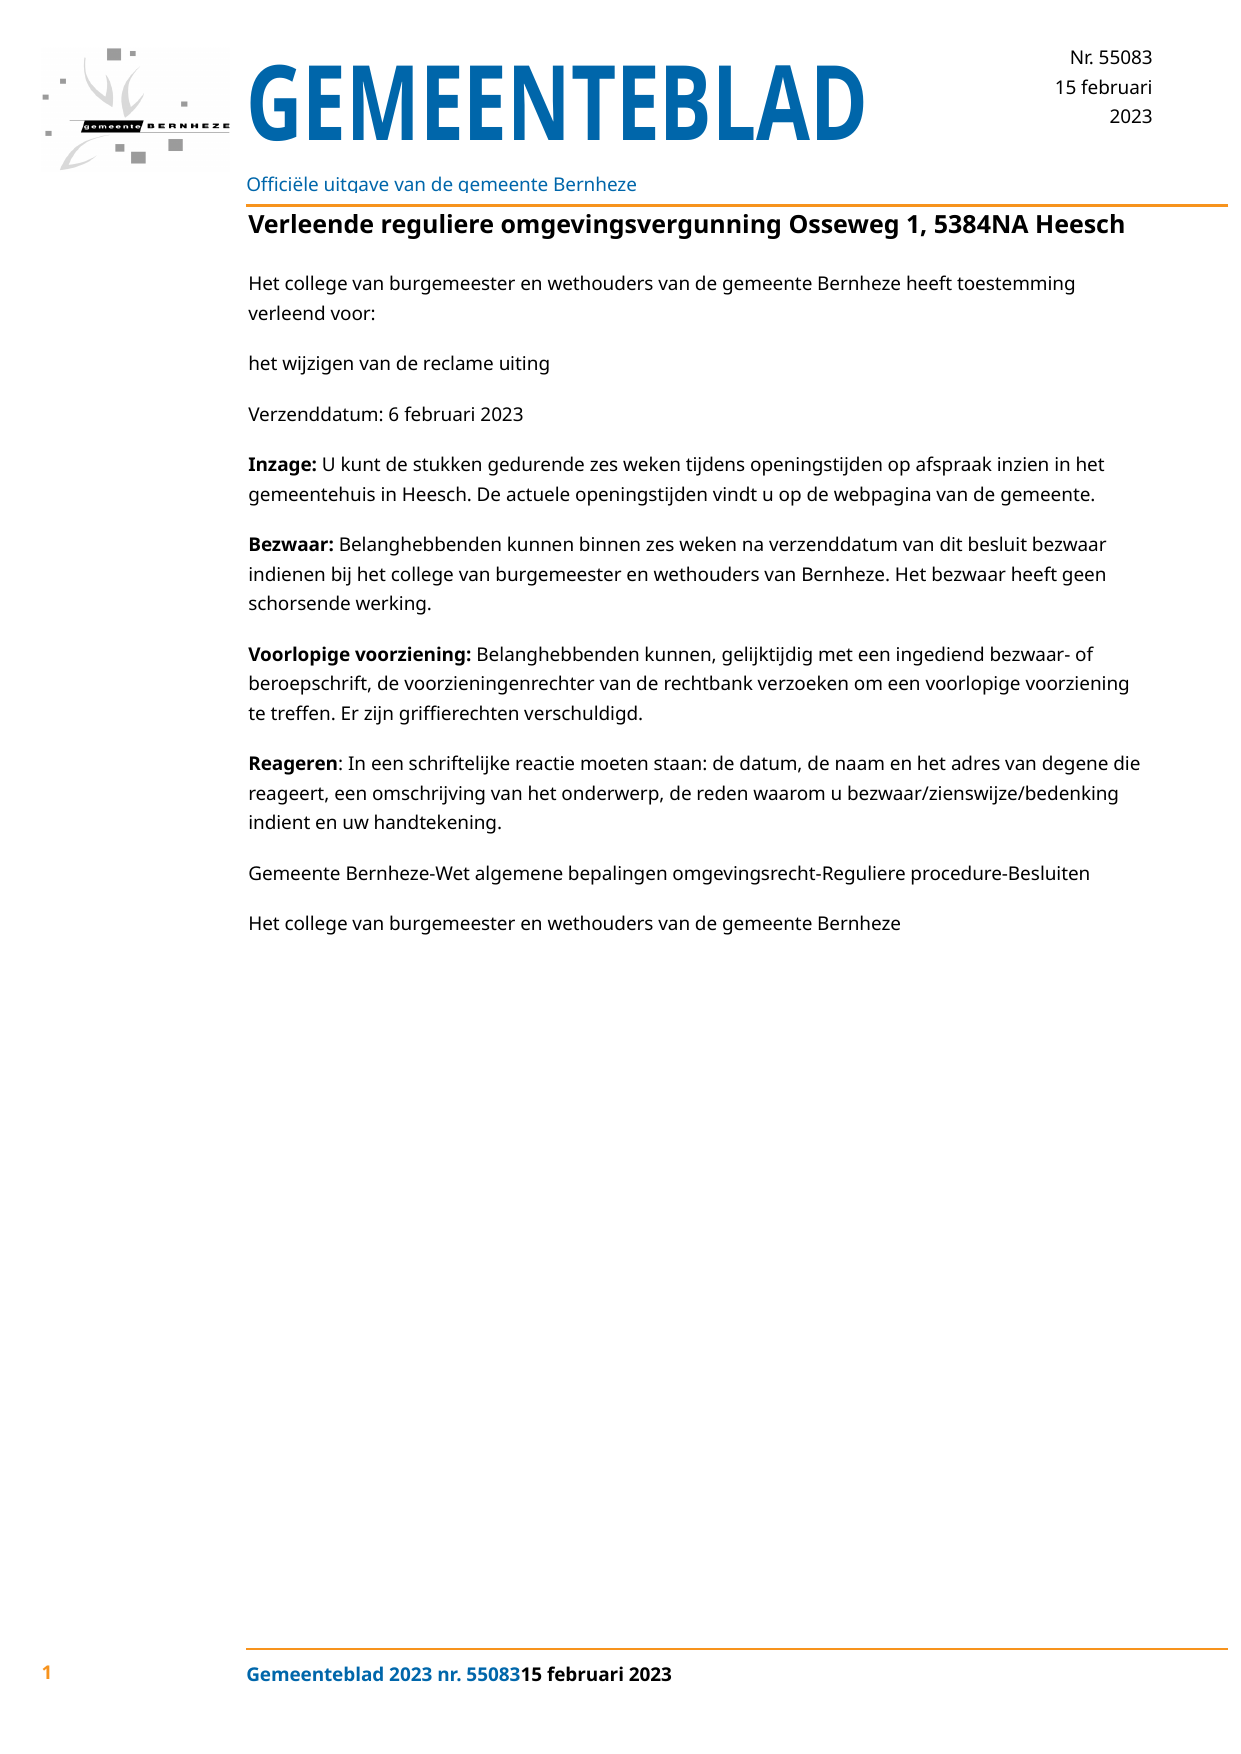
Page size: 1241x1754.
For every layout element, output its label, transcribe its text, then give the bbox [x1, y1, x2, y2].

text Voorlopige voorziening: Belanghebbenden kunnen, gelijktijdig met een ingediend bezwaar- of beroepschrift, de voorzieningenrechter van de rechtbank verzoeken om een voorlopige voorziening te treffen. Er zijn griffierechten verschuldigd. [248, 641, 1152, 726]
text Verzenddatum: 6 februari 2023 [248, 401, 1152, 426]
text Het college van burgemeester en wethouders van de gemeente Bernheze heeft toestemming verleend voor: [248, 270, 1152, 326]
text Inzage: U kunt de stukken gedurende zes weken tijdens openingstijden op afspraak inzien in het gemeentehuis in Heesch. De actuele openingstijden vindt u op de webpagina van de gemeente. [248, 451, 1152, 506]
picture [41, 47, 231, 172]
text Verleende reguliere omgevingsvergunning Osseweg 1, 5384NA Heesch [248, 207, 1152, 241]
text Gemeente Bernheze-Wet algemene bepalingen omgevingsrecht-Reguliere procedure-Besluiten [248, 860, 1152, 886]
text het wijzigen van de reclame uiting [248, 350, 1152, 376]
text Bezwaar: Belanghebbenden kunnen binnen zes weken na verzenddatum van dit besluit bezwaar indienen bij het college van burgemeester en wethouders van Bernheze. Het bezwaar heeft geen schorsende werking. [248, 531, 1152, 616]
text Het college van burgemeester en wethouders van de gemeente Bernheze [248, 910, 1152, 936]
text Reageren: In een schriftelijke reactie moeten staan: de datum, de naam en het adres van degene die reageert, een omschrijving van het onderwerp, de reden waarom u bezwaar/zienswijze/bedenking indient en uw handtekening. [248, 750, 1152, 835]
